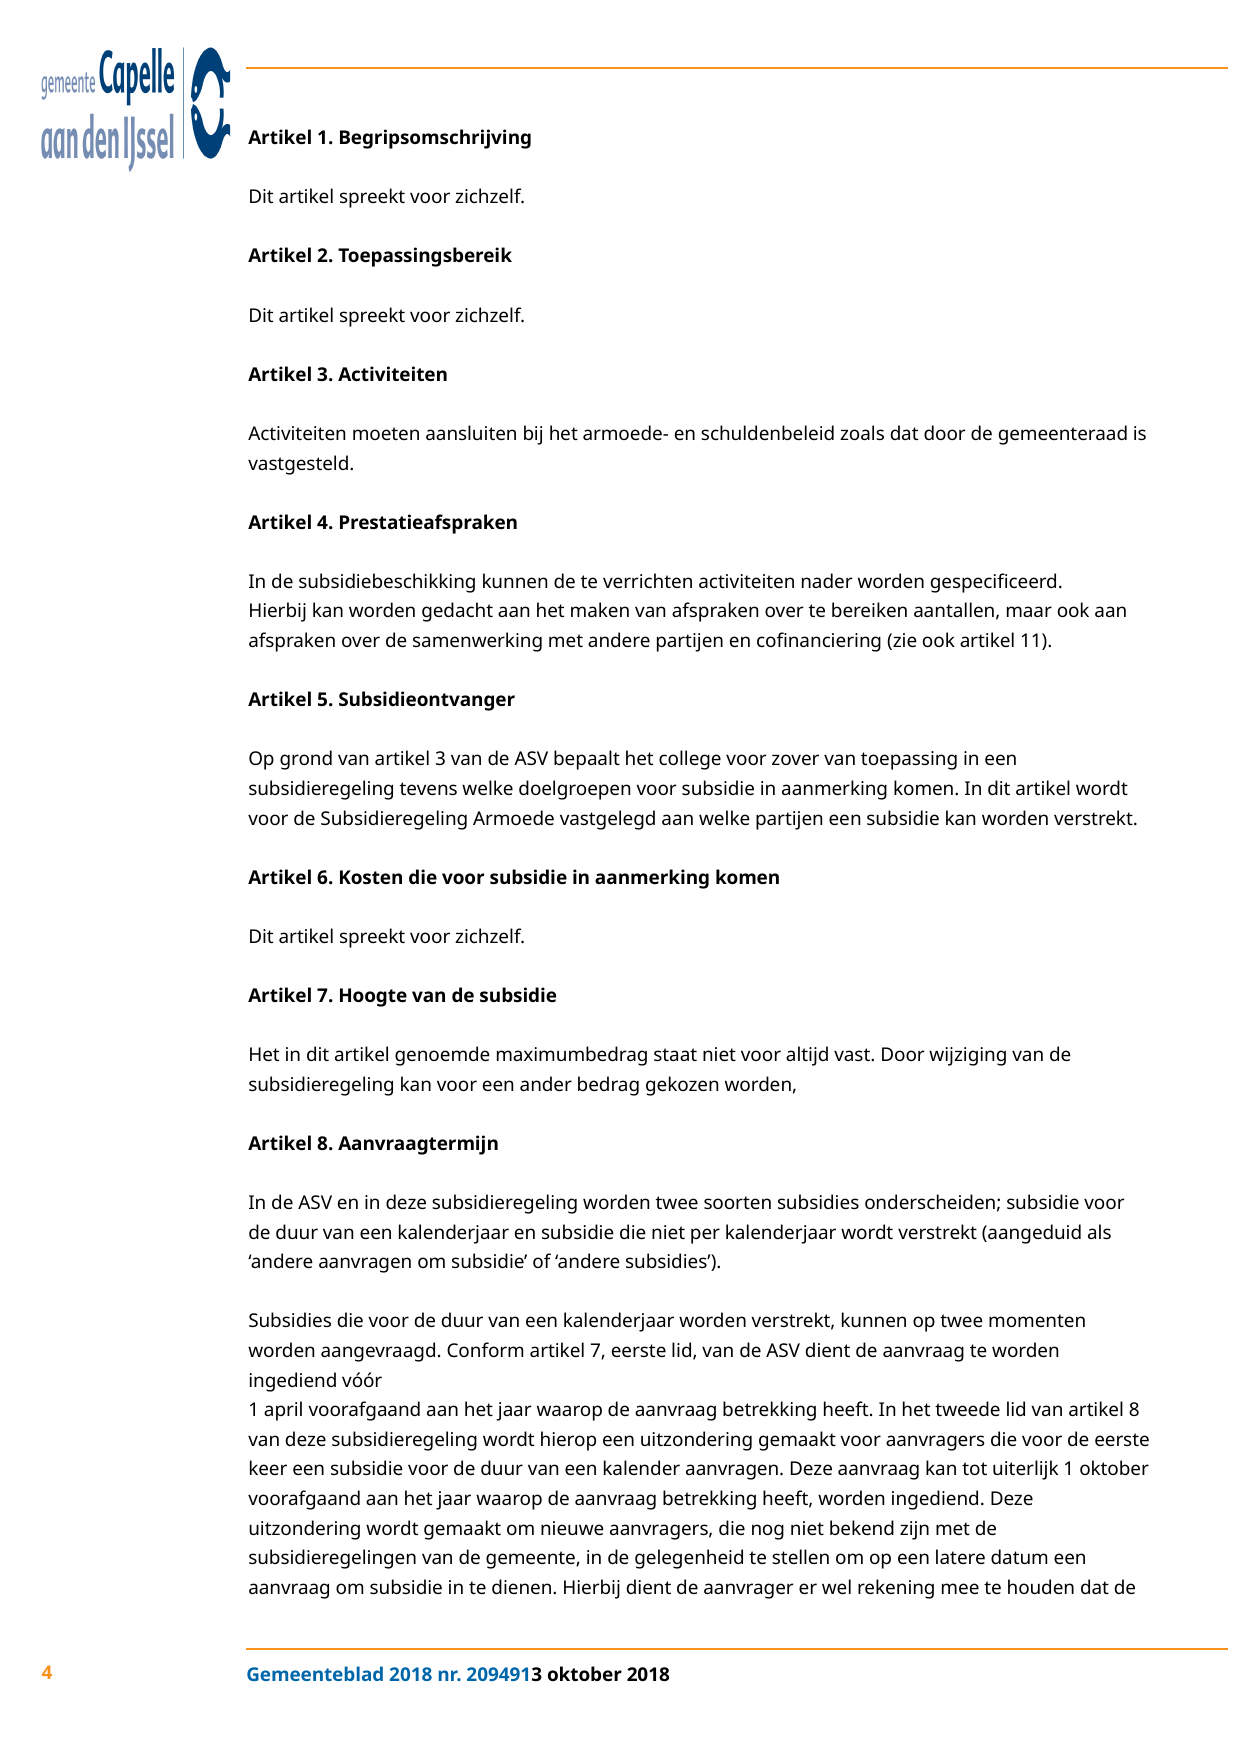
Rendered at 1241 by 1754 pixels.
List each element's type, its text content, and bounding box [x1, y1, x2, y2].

text 1 april voorafgaand aan het jaar waarop de aanvraag betrekking heeft. In het tweede lid van artikel 8 van deze subsidieregeling wordt hierop een uitzondering gemaakt voor aanvragers die voor de eerste keer een subsidie voor de duur van een kalender aanvragen. Deze aanvraag kan tot uiterlijk 1 oktober voorafgaand aan het jaar waarop de aanvraag betrekking heeft, worden ingediend. Deze uitzondering wordt gemaakt om nieuwe aanvragers, die nog niet bekend zijn met de subsidieregelingen van de gemeente, in de gelegenheid te stellen om op een latere datum een aanvraag om subsidie in te dienen. Hierbij dient de aanvrager er wel rekening mee te houden dat de [248, 1396, 1152, 1600]
text Artikel 2. Toepassingsbereik [248, 243, 1152, 268]
text Dit artikel spreekt voor zichzelf. [248, 302, 1152, 328]
text In de ASV en in deze subsidieregeling worden twee soorten subsidies onderscheiden; subsidie voor de duur van een kalenderjaar en subsidie die niet per kalenderjaar wordt verstrekt (aangeduid als ‘andere aanvragen om subsidie’ of ‘andere subsidies’). [248, 1189, 1152, 1274]
text Activiteiten moeten aansluiten bij het armoede- en schuldenbeleid zoals dat door de gemeenteraad is vastgesteld. [248, 420, 1152, 476]
text In de subsidiebeschikking kunnen de te verrichten activiteiten nader worden gespecificeerd. [248, 568, 1152, 594]
text Subsidies die voor de duur van een kalenderjaar worden verstrekt, kunnen op twee momenten worden aangevraagd. Conform artikel 7, eerste lid, van de ASV dient de aanvraag te worden ingediend vóór [248, 1308, 1152, 1393]
text Dit artikel spreekt voor zichzelf. [248, 923, 1152, 949]
text Artikel 1. Begripsomschrijving [248, 124, 1152, 150]
picture [41, 47, 231, 172]
text Artikel 6. Kosten die voor subsidie in aanmerking komen [248, 864, 1152, 890]
text Artikel 7. Hoogte van de subsidie [248, 982, 1152, 1008]
text Artikel 4. Prestatieafspraken [248, 509, 1152, 535]
text Dit artikel spreekt voor zichzelf. [248, 183, 1152, 209]
text Hierbij kan worden gedacht aan het maken van afspraken over te bereiken aantallen, maar ook aan afspraken over de samenwerking met andere partijen en cofinanciering (zie ook artikel 11). [248, 598, 1152, 653]
text Het in dit artikel genoemde maximumbedrag staat niet voor altijd vast. Door wijziging van de subsidieregeling kan voor een ander bedrag gekozen worden, [248, 1041, 1152, 1097]
text Artikel 3. Activiteiten [248, 361, 1152, 387]
text Op grond van artikel 3 van de ASV bepaalt het college voor zover van toepassing in een subsidieregeling tevens welke doelgroepen voor subsidie in aanmerking komen. In dit artikel wordt voor de Subsidieregeling Armoede vastgelegd aan welke partijen een subsidie kan worden verstrekt. [248, 746, 1152, 831]
text Artikel 8. Aanvraagtermijn [248, 1130, 1152, 1156]
text Artikel 5. Subsidieontvanger [248, 686, 1152, 712]
